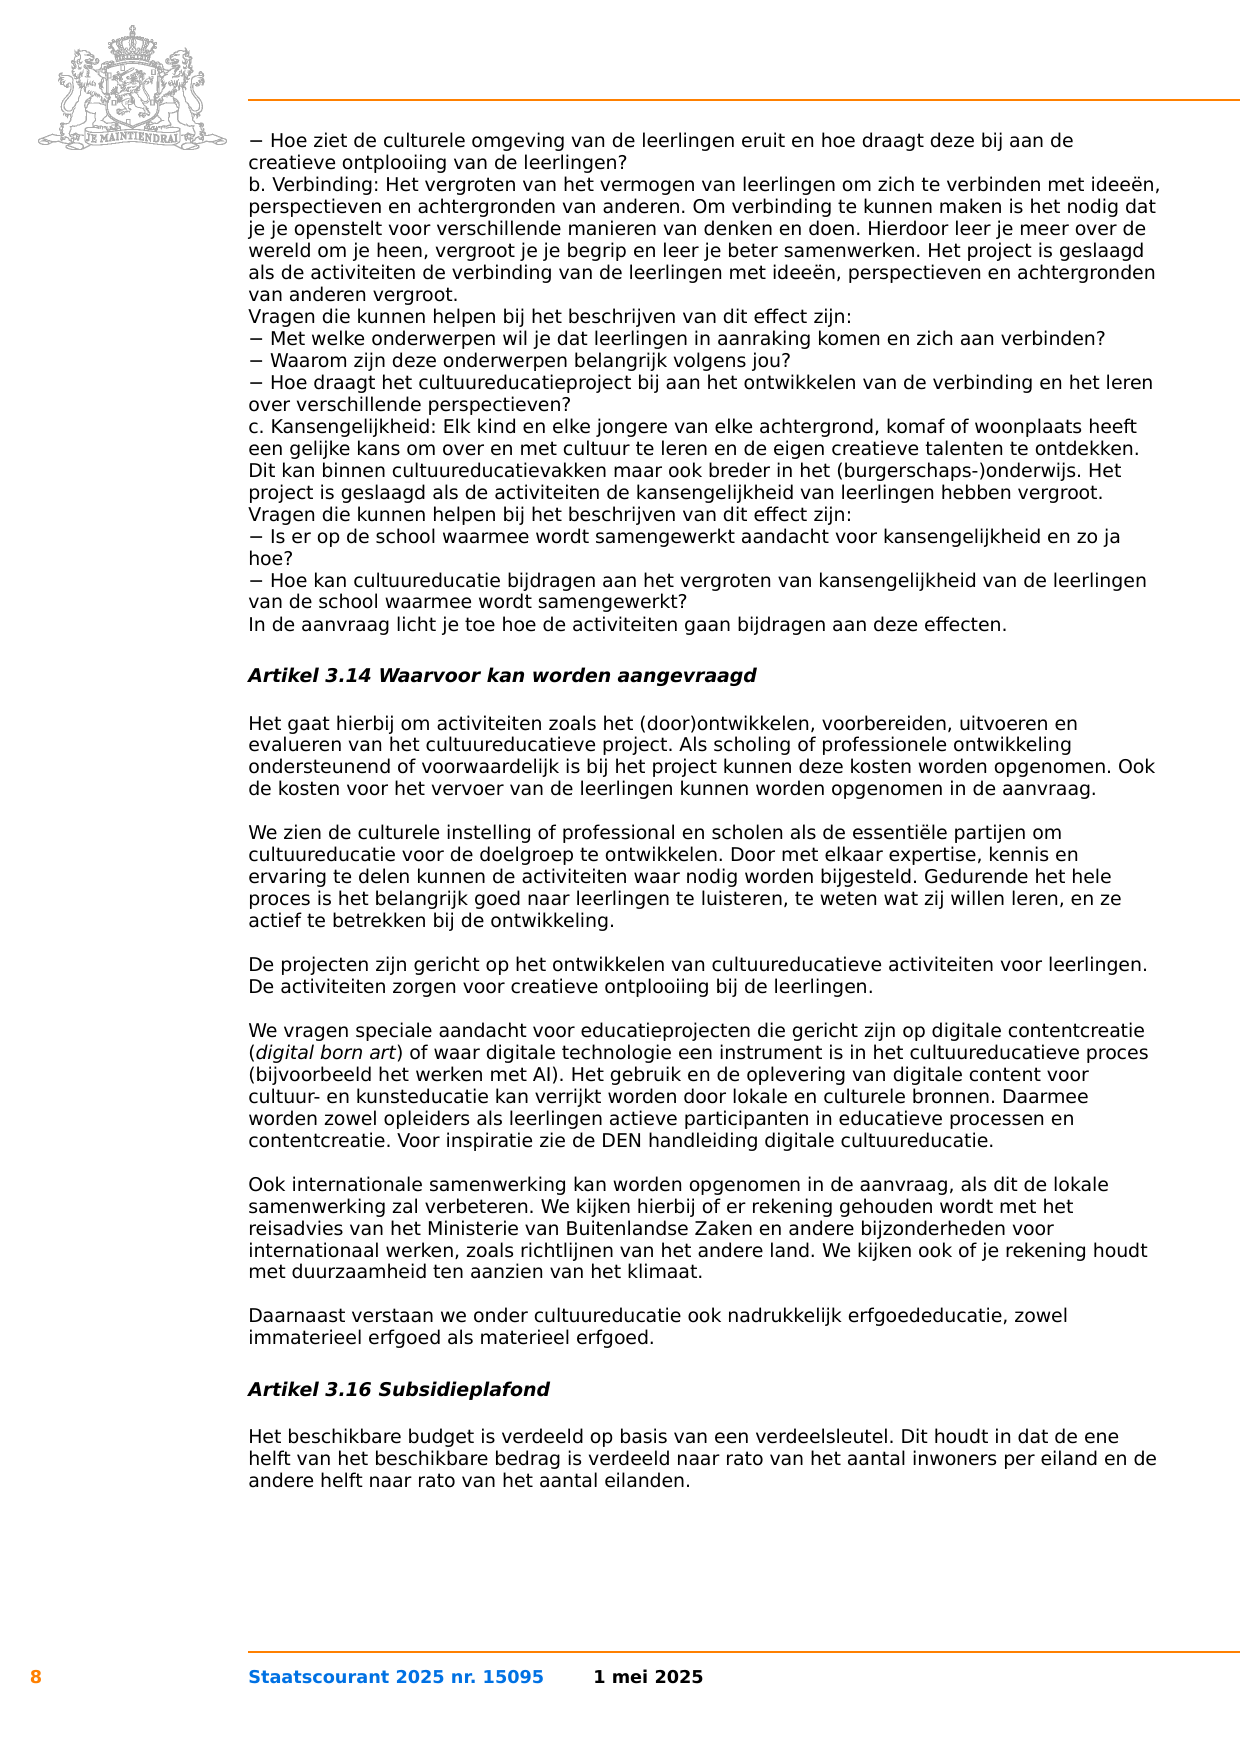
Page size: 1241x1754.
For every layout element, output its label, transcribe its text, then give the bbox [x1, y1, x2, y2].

text − Hoe ziet de culturele omgeving van de leerlingen eruit en hoe draagt deze bij aan de creatieve ontplooiing van de leerlingen? [248, 130, 1163, 174]
text We zien de culturele instelling of professional en scholen als de essentiële partijen om cultuureducatie voor de doelgroep te ontwikkelen. Door met elkaar expertise, kennis en ervaring te delen kunnen de activiteiten waar nodig worden bijgesteld. Gedurende het hele proces is het belangrijk goed naar leerlingen te luisteren, te weten wat zij willen leren, en ze actief te betrekken bij de ontwikkeling. [248, 822, 1163, 932]
text Vragen die kunnen helpen bij het beschrijven van dit effect zijn: [248, 503, 1163, 526]
text − Hoe kan cultuureducatie bijdragen aan het vergroten van kansengelijkheid van de leerlingen van de school waarmee wordt samengewerkt? [248, 569, 1163, 613]
text Ook internationale samenwerking kan worden opgenomen in de aanvraag, als dit de lokale samenwerking zal verbeteren. We kijken hierbij of er rekening gehouden wordt met het reisadvies van het Ministerie van Buitenlandse Zaken en andere bijzonderheden voor internationaal werken, zoals richtlijnen van het andere land. We kijken ook of je rekening houdt met duurzaamheid ten aanzien van het klimaat. [248, 1173, 1163, 1283]
text c. Kansengelijkheid: Elk kind en elke jongere van elke achtergrond, komaf of woonplaats heeft een gelijke kans om over en met cultuur te leren en de eigen creatieve talenten te ontdekken. Dit kan binnen cultuureducatievakken maar ook breder in het (burgerschaps-)onderwijs. Het project is geslaagd als de activiteiten de kansengelijkheid van leerlingen hebben vergroot. [248, 416, 1163, 503]
text Het beschikbare budget is verdeeld op basis van een verdeelsleutel. Dit houdt in dat de ene helft van het beschikbare bedrag is verdeeld naar rato van het aantal inwoners per eiland en de andere helft naar rato van het aantal eilanden. [248, 1426, 1163, 1492]
text Daarnaast verstaan we onder cultuureducatie ook nadrukkelijk erfgoededucatie, zowel immaterieel erfgoed als materieel erfgoed. [248, 1305, 1163, 1349]
subtitle Artikel 3.14 Waarvoor kan worden aangevraagd [248, 665, 1163, 687]
text De projecten zijn gericht op het ontwikkelen van cultuureducatieve activiteiten voor leerlingen. De activiteiten zorgen voor creatieve ontplooiing bij de leerlingen. [248, 954, 1163, 998]
text − Met welke onderwerpen wil je dat leerlingen in aanraking komen en zich aan verbinden? [248, 328, 1163, 350]
text Het gaat hierbij om activiteiten zoals het (door)ontwikkelen, voorbereiden, uitvoeren en evalueren van het cultuureducatieve project. Als scholing of professionele ontwikkeling ondersteunend of voorwaardelijk is bij het project kunnen deze kosten worden opgenomen. Ook de kosten voor het vervoer van de leerlingen kunnen worden opgenomen in de aanvraag. [248, 712, 1163, 800]
text − Is er op de school waarmee wordt samengewerkt aandacht voor kansengelijkheid en zo ja hoe? [248, 526, 1163, 569]
picture [38, 25, 227, 150]
text b. Verbinding: Het vergroten van het vermogen van leerlingen om zich te verbinden met ideeën, perspectieven en achtergronden van anderen. Om verbinding te kunnen maken is het nodig dat je je openstelt voor verschillende manieren van denken en doen. Hierdoor leer je meer over de wereld om je heen, vergroot je je begrip en leer je beter samenwerken. Het project is geslaagd als de activiteiten de verbinding van de leerlingen met ideeën, perspectieven en achtergronden van anderen vergroot. [248, 174, 1163, 306]
text − Waarom zijn deze onderwerpen belangrijk volgens jou? [248, 350, 1163, 372]
text Vragen die kunnen helpen bij het beschrijven van dit effect zijn: [248, 306, 1163, 328]
subtitle Artikel 3.16 Subsidieplafond [248, 1379, 1163, 1401]
text In de aanvraag licht je toe hoe de activiteiten gaan bijdragen aan deze effecten. [248, 613, 1163, 635]
text − Hoe draagt het cultuureducatieproject bij aan het ontwikkelen van de verbinding en het leren over verschillende perspectieven? [248, 372, 1163, 416]
text We vragen speciale aandacht voor educatieprojecten die gericht zijn op digitale contentcreatie (digital born art) of waar digitale technologie een instrument is in het cultuureducatieve proces (bijvoorbeeld het werken met AI). Het gebruik en de oplevering van digitale content voor cultuur- en kunsteducatie kan verrijkt worden door lokale en culturele bronnen. Daarmee worden zowel opleiders als leerlingen actieve participanten in educatieve processen en contentcreatie. Voor inspiratie zie de DEN handleiding digitale cultuureducatie. [248, 1020, 1163, 1152]
